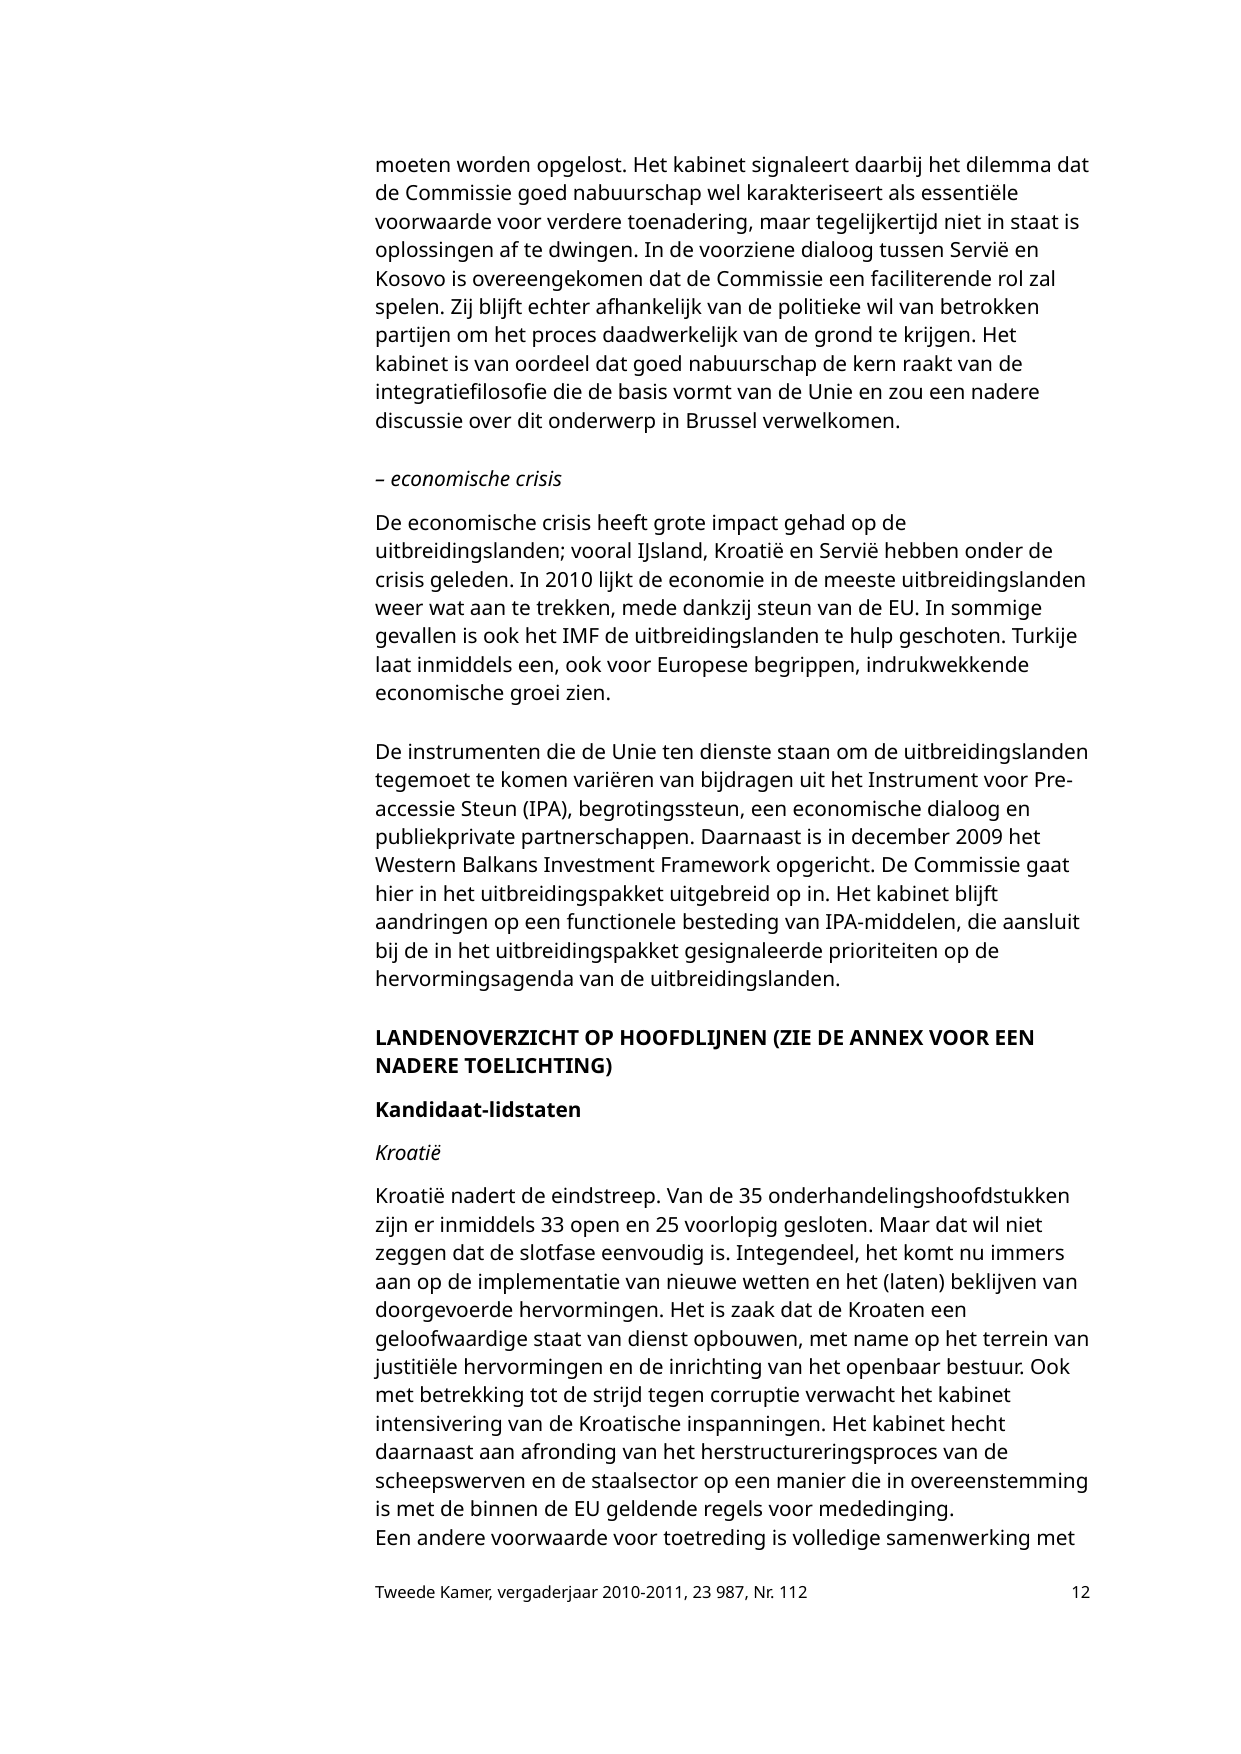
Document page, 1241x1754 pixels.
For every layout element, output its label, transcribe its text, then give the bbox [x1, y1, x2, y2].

text moeten worden opgelost. Het kabinet signaleert daarbij het dilemma dat de Commissie goed nabuurschap wel karakteriseert als essentiële voorwaarde voor verdere toenadering, maar tegelijkertijd niet in staat is oplossingen af te dwingen. In de voorziene dialoog tussen Servië en Kosovo is overeengekomen dat de Commissie een faciliterende rol zal spelen. Zij blijft echter afhankelijk van de politieke wil van betrokken partijen om het proces daadwerkelijk van de grond te krijgen. Het kabinet is van oordeel dat goed nabuurschap de kern raakt van de integratiefilosofie die de basis vormt van de Unie en zou een nadere discussie over dit onderwerp in Brussel verwelkomen. [375, 150, 1090, 434]
text Kandidaat-lidstaten [375, 1095, 1090, 1123]
text De instrumenten die de Unie ten dienste staan om de uitbreidingslanden tegemoet te komen variëren van bijdragen uit het Instrument voor Pre-accessie Steun (IPA), begrotingssteun, een economische dialoog en publiekprivate partnerschappen. Daarnaast is in december 2009 het Western Balkans Investment Framework opgericht. De Commissie gaat hier in het uitbreidingspakket uitgebreid op in. Het kabinet blijft aandringen op een functionele besteding van IPA-middelen, die aansluit bij de in het uitbreidingspakket gesignaleerde prioriteiten op de hervormingsagenda van de uitbreidingslanden. [375, 737, 1090, 993]
text Kroatië [375, 1138, 1090, 1167]
text – economische crisis [375, 464, 1090, 493]
text LANDENOVERZICHT OP HOOFDLIJNEN (ZIE DE ANNEX VOOR EEN NADERE TOELICHTING) [375, 1023, 1090, 1080]
text Een andere voorwaarde voor toetreding is volledige samenwerking met [375, 1523, 1090, 1551]
text De economische crisis heeft grote impact gehad op de uitbreidingslanden; vooral IJsland, Kroatië en Servië hebben onder de crisis geleden. In 2010 lijkt de economie in de meeste uitbreidingslanden weer wat aan te trekken, mede dankzij steun van de EU. In sommige gevallen is ook het IMF de uitbreidingslanden te hulp geschoten. Turkije laat inmiddels een, ook voor Europese begrippen, indrukwekkende economische groei zien. [375, 508, 1090, 707]
text Kroatië nadert de eindstreep. Van de 35 onderhandelingshoofdstukken zijn er inmiddels 33 open en 25 voorlopig gesloten. Maar dat wil niet zeggen dat de slotfase eenvoudig is. Integendeel, het komt nu immers aan op de implementatie van nieuwe wetten en het (laten) beklijven van doorgevoerde hervormingen. Het is zaak dat de Kroaten een geloofwaardige staat van dienst opbouwen, met name op het terrein van justitiële hervormingen en de inrichting van het openbaar bestuur. Ook met betrekking tot de strijd tegen corruptie verwacht het kabinet intensivering van de Kroatische inspanningen. Het kabinet hecht daarnaast aan afronding van het herstructureringsproces van de scheepswerven en de staalsector op een manier die in overeenstemming is met de binnen de EU geldende regels voor mededinging. [375, 1182, 1090, 1523]
